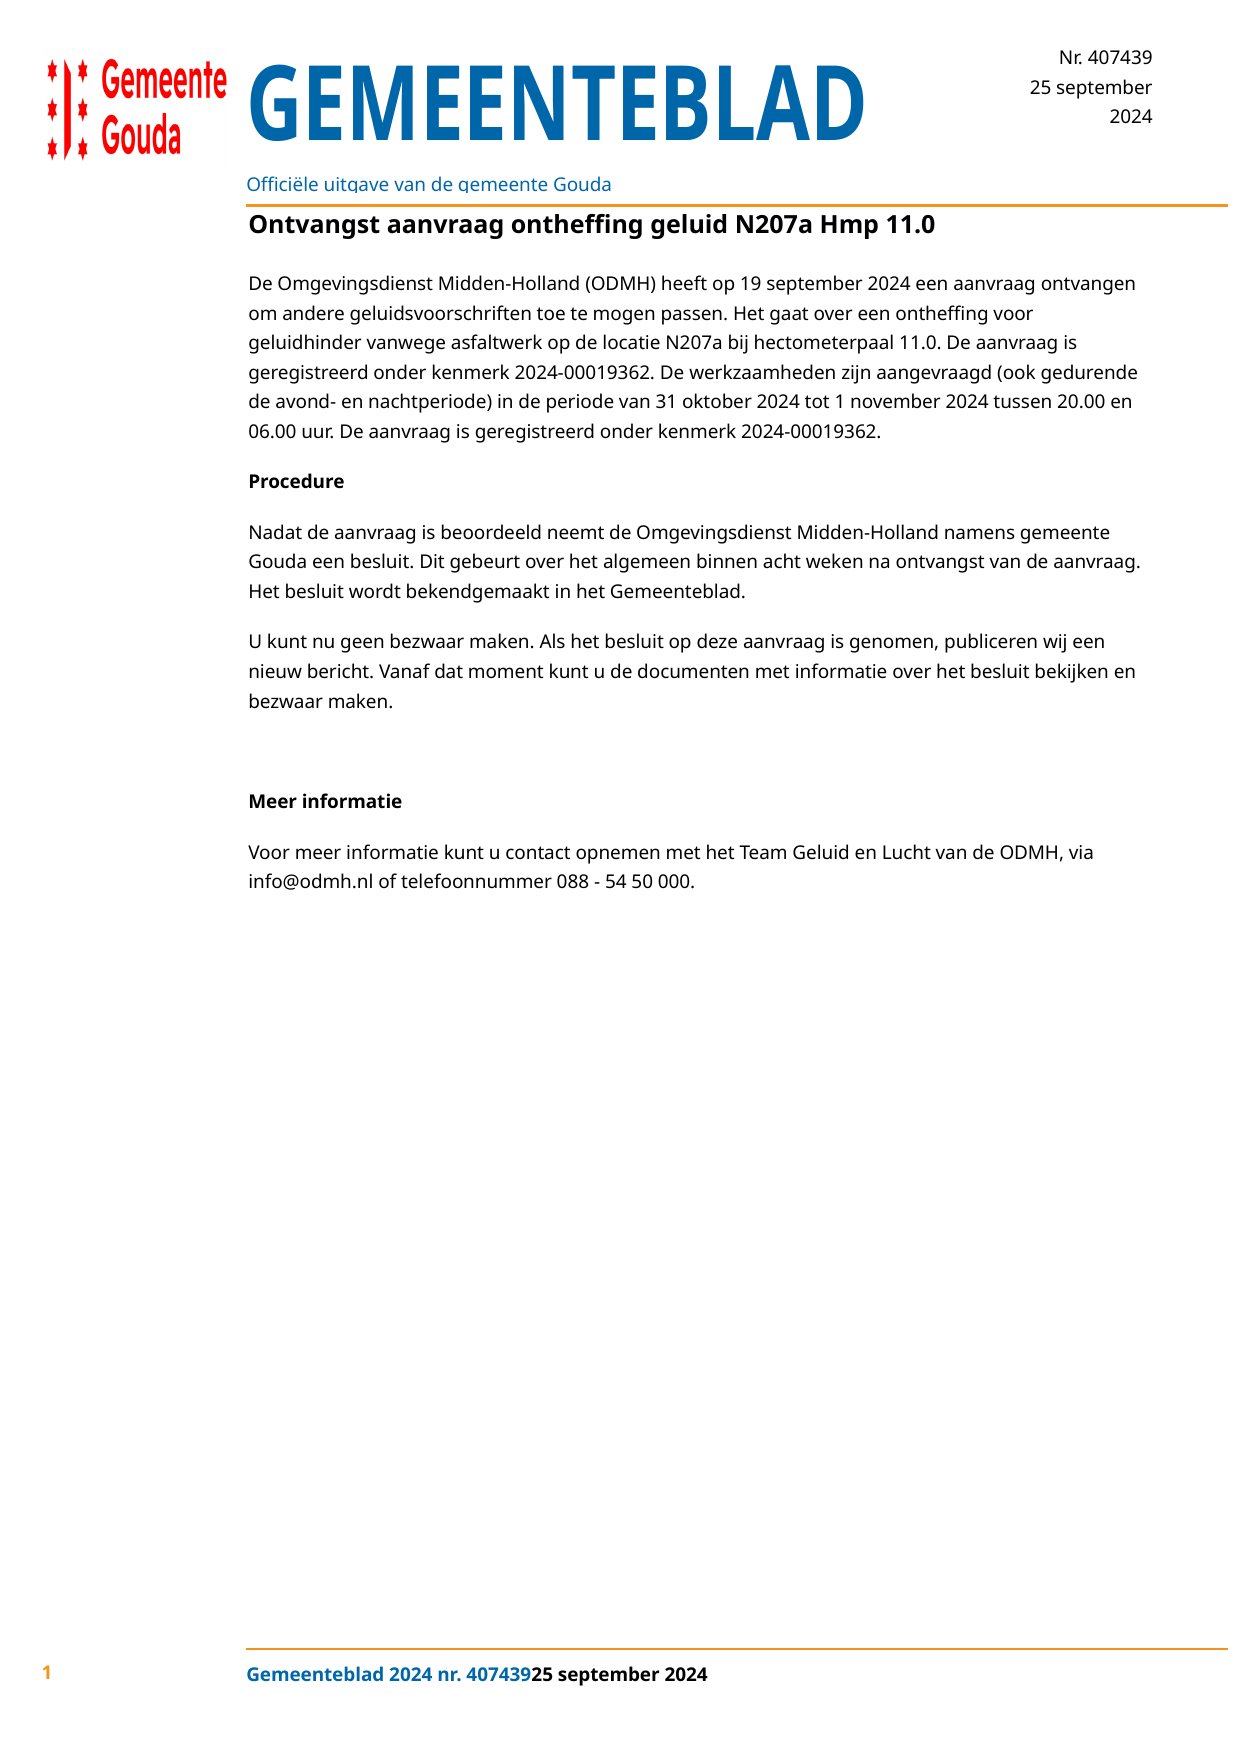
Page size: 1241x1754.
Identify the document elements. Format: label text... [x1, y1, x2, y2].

text Nadat de aanvraag is beoordeeld neemt de Omgevingsdienst Midden-Holland namens gemeente Gouda een besluit. Dit gebeurt over het algemeen binnen acht weken na ontvangst van de aanvraag. Het besluit wordt bekendgemaakt in het Gemeenteblad. [248, 519, 1152, 604]
text Voor meer informatie kunt u contact opnemen met het Team Geluid en Lucht van de ODMH, via info@odmh.nl of telefoonnummer 088 - 54 50 000. [248, 839, 1152, 894]
text U kunt nu geen bezwaar maken. Als het besluit op deze aanvraag is genomen, publiceren wij een nieuw bericht. Vanaf dat moment kunt u de documenten met informatie over het besluit bekijken en bezwaar maken. [248, 629, 1152, 713]
text De Omgevingsdienst Midden-Holland (ODMH) heeft op 19 september 2024 een aanvraag ontvangen om andere geluidsvoorschriften toe te mogen passen. Het gaat over een ontheffing voor geluidhinder vanwege asfaltwerk op de locatie N207a bij hectometerpaal 11.0. De aanvraag is geregistreerd onder kenmerk 2024-00019362. De werkzaamheden zijn aangevraagd (ook gedurende de avond- en nachtperiode) in de periode van 31 oktober 2024 tot 1 november 2024 tussen 20.00 en 06.00 uur. De aanvraag is geregistreerd onder kenmerk 2024-00019362. [248, 270, 1152, 444]
text Ontvangst aanvraag ontheffing geluid N207a Hmp 11.0 [248, 207, 1152, 241]
text Procedure [248, 469, 1152, 494]
text Meer informatie [248, 789, 1152, 814]
picture [41, 47, 231, 172]
